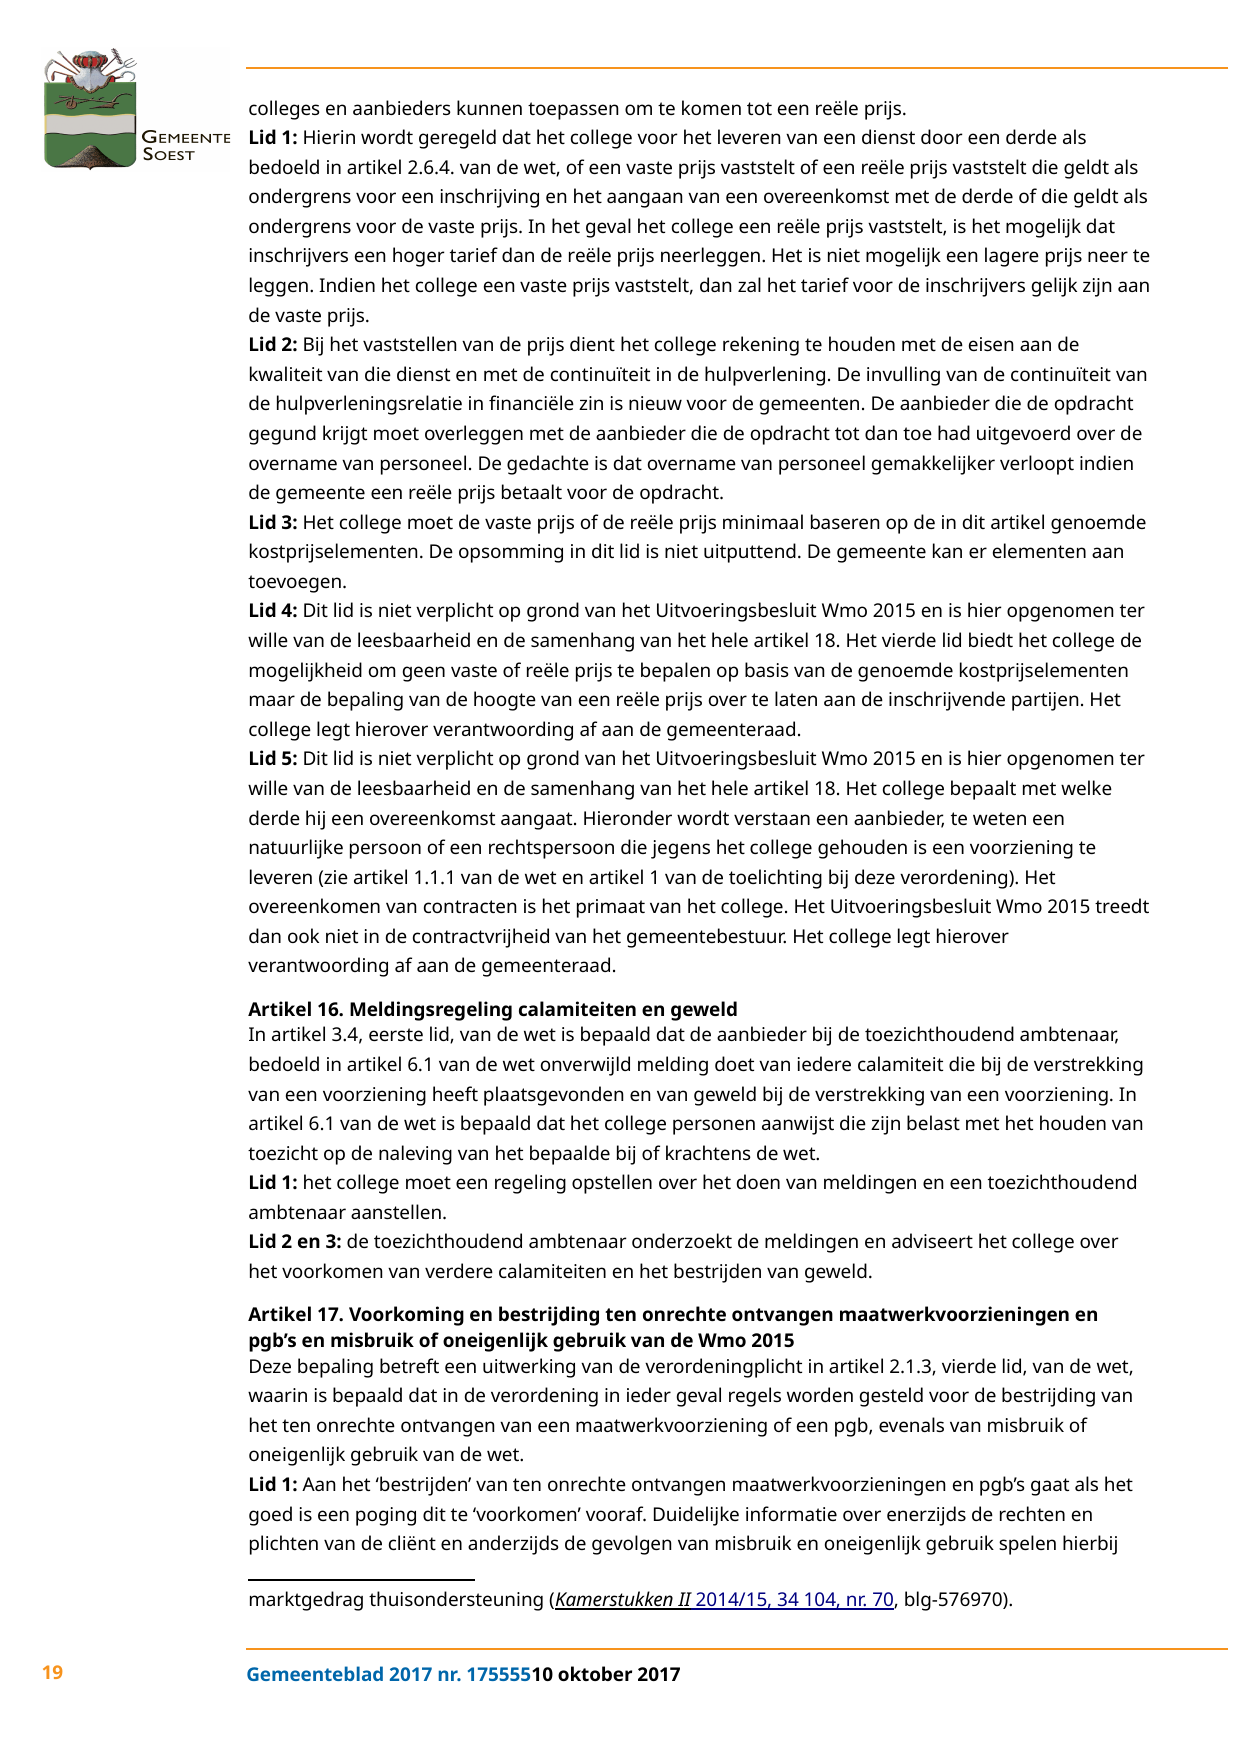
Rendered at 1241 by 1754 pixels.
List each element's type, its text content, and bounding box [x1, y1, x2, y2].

text Artikel 16. Meldingsregeling calamiteiten en geweld [248, 996, 1152, 1022]
text Lid 2: Bij het vaststellen van de prijs dient het college rekening te houden met de eisen aan de kwaliteit van die dienst en met de continuïteit in de hulpverlening. De invulling van de continuïteit van de hulpverleningsrelatie in financiële zin is nieuw voor de gemeenten. De aanbieder die de opdracht gegund krijgt moet overleggen met de aanbieder die de opdracht tot dan toe had uitgevoerd over de overname van personeel. De gedachte is dat overname van personeel gemakkelijker verloopt indien de gemeente een reële prijs betaalt voor de opdracht. [248, 331, 1152, 505]
picture [41, 47, 231, 172]
text marktgedrag thuisondersteuning (Kamerstukken II 2014/15, 34 104, nr. 70, blg-576970). [248, 1586, 1152, 1612]
text Lid 2 en 3: de toezichthoudend ambtenaar onderzoekt de meldingen en adviseert het college over het voorkomen van verdere calamiteiten en het bestrijden van geweld. [248, 1229, 1152, 1284]
text Lid 1: Aan het ‘bestrijden’ van ten onrechte ontvangen maatwerkvoorzieningen en pgb’s gaat als het goed is een poging dit te ‘voorkomen’ vooraf. Duidelijke informatie over enerzijds de rechten en plichten van de cliënt en anderzijds de gevolgen van misbruik en oneigenlijk gebruik spelen hierbij [248, 1471, 1152, 1556]
text colleges en aanbieders kunnen toepassen om te komen tot een reële prijs. [248, 95, 1152, 121]
text Lid 5: Dit lid is niet verplicht op grond van het Uitvoeringsbesluit Wmo 2015 en is hier opgenomen ter wille van de leesbaarheid en de samenhang van het hele artikel 18. Het college bepaalt met welke derde hij een overeenkomst aangaat. Hieronder wordt verstaan een aanbieder, te weten een natuurlijke persoon of een rechtspersoon die jegens het college gehouden is een voorziening te leveren (zie artikel 1.1.1 van de wet en artikel 1 van de toelichting bij deze verordening). Het overeenkomen van contracten is het primaat van het college. Het Uitvoeringsbesluit Wmo 2015 treedt dan ook niet in de contractvrijheid van het gemeentebestuur. Het college legt hierover verantwoording af aan de gemeenteraad. [248, 746, 1152, 978]
text Lid 4: Dit lid is niet verplicht op grond van het Uitvoeringsbesluit Wmo 2015 en is hier opgenomen ter wille van de leesbaarheid en de samenhang van het hele artikel 18. Het vierde lid biedt het college de mogelijkheid om geen vaste of reële prijs te bepalen op basis van de genoemde kostprijselementen maar de bepaling van de hoogte van een reële prijs over te laten aan de inschrijvende partijen. Het college legt hierover verantwoording af aan de gemeenteraad. [248, 598, 1152, 742]
text Artikel 17. Voorkoming en bestrijding ten onrechte ontvangen maatwerkvoorzieningen en pgb’s en misbruik of oneigenlijk gebruik van de Wmo 2015 [248, 1301, 1152, 1353]
text Lid 1: het college moet een regeling opstellen over het doen van meldingen en een toezichthoudend ambtenaar aanstellen. [248, 1169, 1152, 1225]
text In artikel 3.4, eerste lid, van de wet is bepaald dat de aanbieder bij de toezichthoudend ambtenaar, bedoeld in artikel 6.1 van de wet onverwijld melding doet van iedere calamiteit die bij de verstrekking van een voorziening heeft plaatsgevonden en van geweld bij de verstrekking van een voorziening. In artikel 6.1 van de wet is bepaald dat het college personen aanwijst die zijn belast met het houden van toezicht op de naleving van het bepaalde bij of krachtens de wet. [248, 1022, 1152, 1166]
text Lid 1: Hierin wordt geregeld dat het college voor het leveren van een dienst door een derde als bedoeld in artikel 2.6.4. van de wet, of een vaste prijs vaststelt of een reële prijs vaststelt die geldt als ondergrens voor een inschrijving en het aangaan van een overeenkomst met de derde of die geldt als ondergrens voor de vaste prijs. In het geval het college een reële prijs vaststelt, is het mogelijk dat inschrijvers een hoger tarief dan de reële prijs neerleggen. Het is niet mogelijk een lagere prijs neer te leggen. Indien het college een vaste prijs vaststelt, dan zal het tarief voor de inschrijvers gelijk zijn aan de vaste prijs. [248, 124, 1152, 328]
text Deze bepaling betreft een uitwerking van de verordeningplicht in artikel 2.1.3, vierde lid, van de wet, waarin is bepaald dat in de verordening in ieder geval regels worden gesteld voor de bestrijding van het ten onrechte ontvangen van een maatwerkvoorziening of een pgb, evenals van misbruik of oneigenlijk gebruik van de wet. [248, 1353, 1152, 1467]
text Lid 3: Het college moet de vaste prijs of de reële prijs minimaal baseren op de in dit artikel genoemde kostprijselementen. De opsomming in dit lid is niet uitputtend. De gemeente kan er elementen aan toevoegen. [248, 509, 1152, 594]
